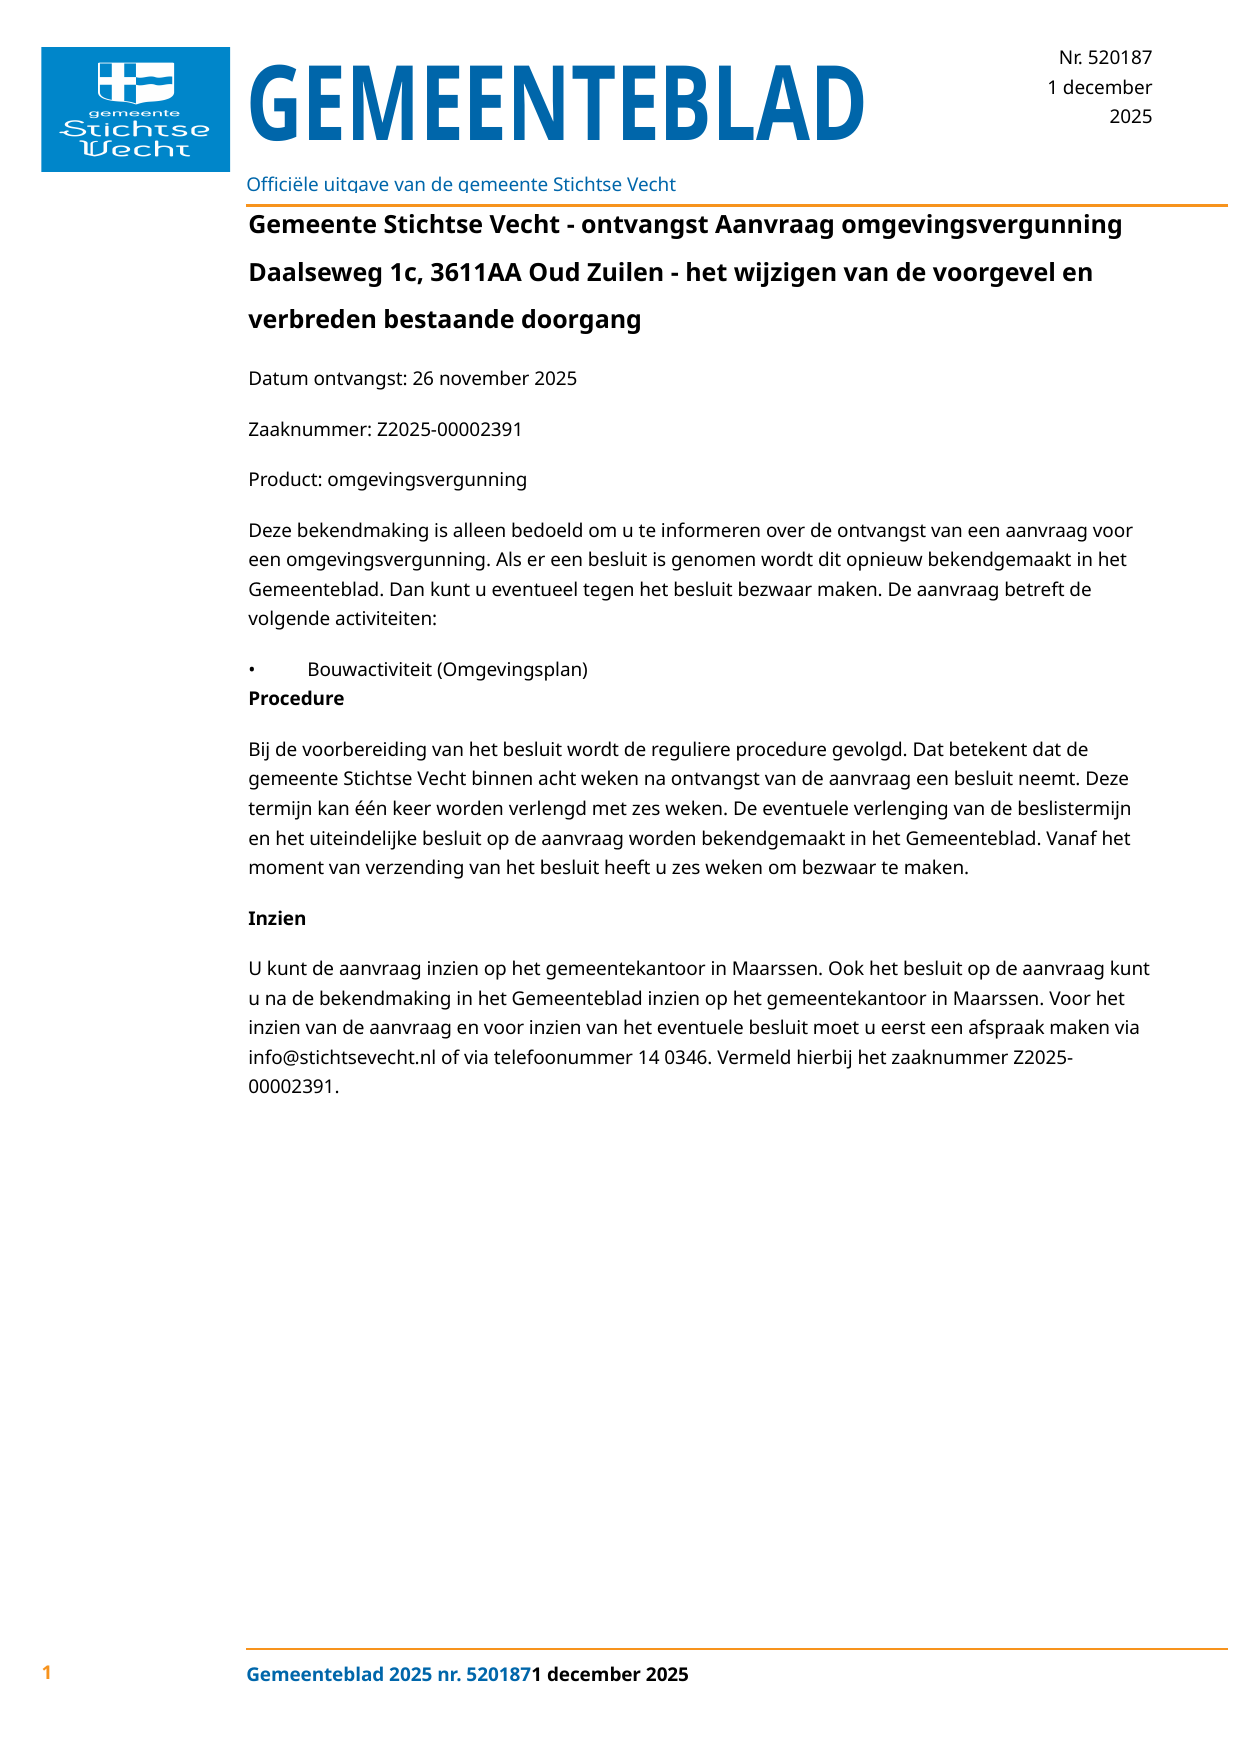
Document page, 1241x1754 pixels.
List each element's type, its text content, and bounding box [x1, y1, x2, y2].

text Inzien [248, 905, 1152, 930]
text Zaaknummer: Z2025-00002391 [248, 416, 1152, 442]
text Procedure [248, 686, 1152, 711]
text U kunt de aanvraag inzien op het gemeentekantoor in Maarssen. Ook het besluit op de aanvraag kunt u na de bekendmaking in het Gemeenteblad inzien op het gemeentekantoor in Maarssen. Voor het inzien van de aanvraag en voor inzien van het eventuele besluit moet u eerst een afspraak maken via info@stichtsevecht.nl of via telefoonummer 14 0346. Vermeld hierbij het zaaknummer Z2025-00002391. [248, 955, 1152, 1099]
picture [99, 63, 135, 101]
text Deze bekendmaking is alleen bedoeld om u te informeren over de ontvangst van een aanvraag voor een omgevingsvergunning. Als er een besluit is genomen wordt dit opnieuw bekendgemaakt in het Gemeenteblad. Dan kunt u eventueel tegen het besluit bezwaar maken. De aanvraag betreft de volgende activiteiten: [248, 517, 1152, 631]
picture [137, 63, 174, 103]
text Datum ontvangst: 26 november 2025 [248, 366, 1152, 391]
text Bij de voorbereiding van het besluit wordt de reguliere procedure gevolgd. Dat betekent dat de gemeente Stichtse Vecht binnen acht weken na ontvangst van de aanvraag een besluit neemt. Deze termijn kan één keer worden verlengd met zes weken. De eventuele verlenging van de beslistermijn en het uiteindelijke besluit op de aanvraag worden bekendgemaakt in het Gemeenteblad. Vanaf het moment van verzending van het besluit heeft u zes weken om bezwaar te maken. [248, 736, 1152, 880]
text Gemeente Stichtse Vecht - ontvangst Aanvraag omgevingsvergunning Daalseweg 1c, 3611AA Oud Zuilen - het wijzigen van de voorgevel en verbreden bestaande doorgang [248, 207, 1152, 336]
list Bouwactiviteit (Omgevingsplan) [248, 656, 1152, 682]
text Product: omgevingsvergunning [248, 466, 1152, 492]
